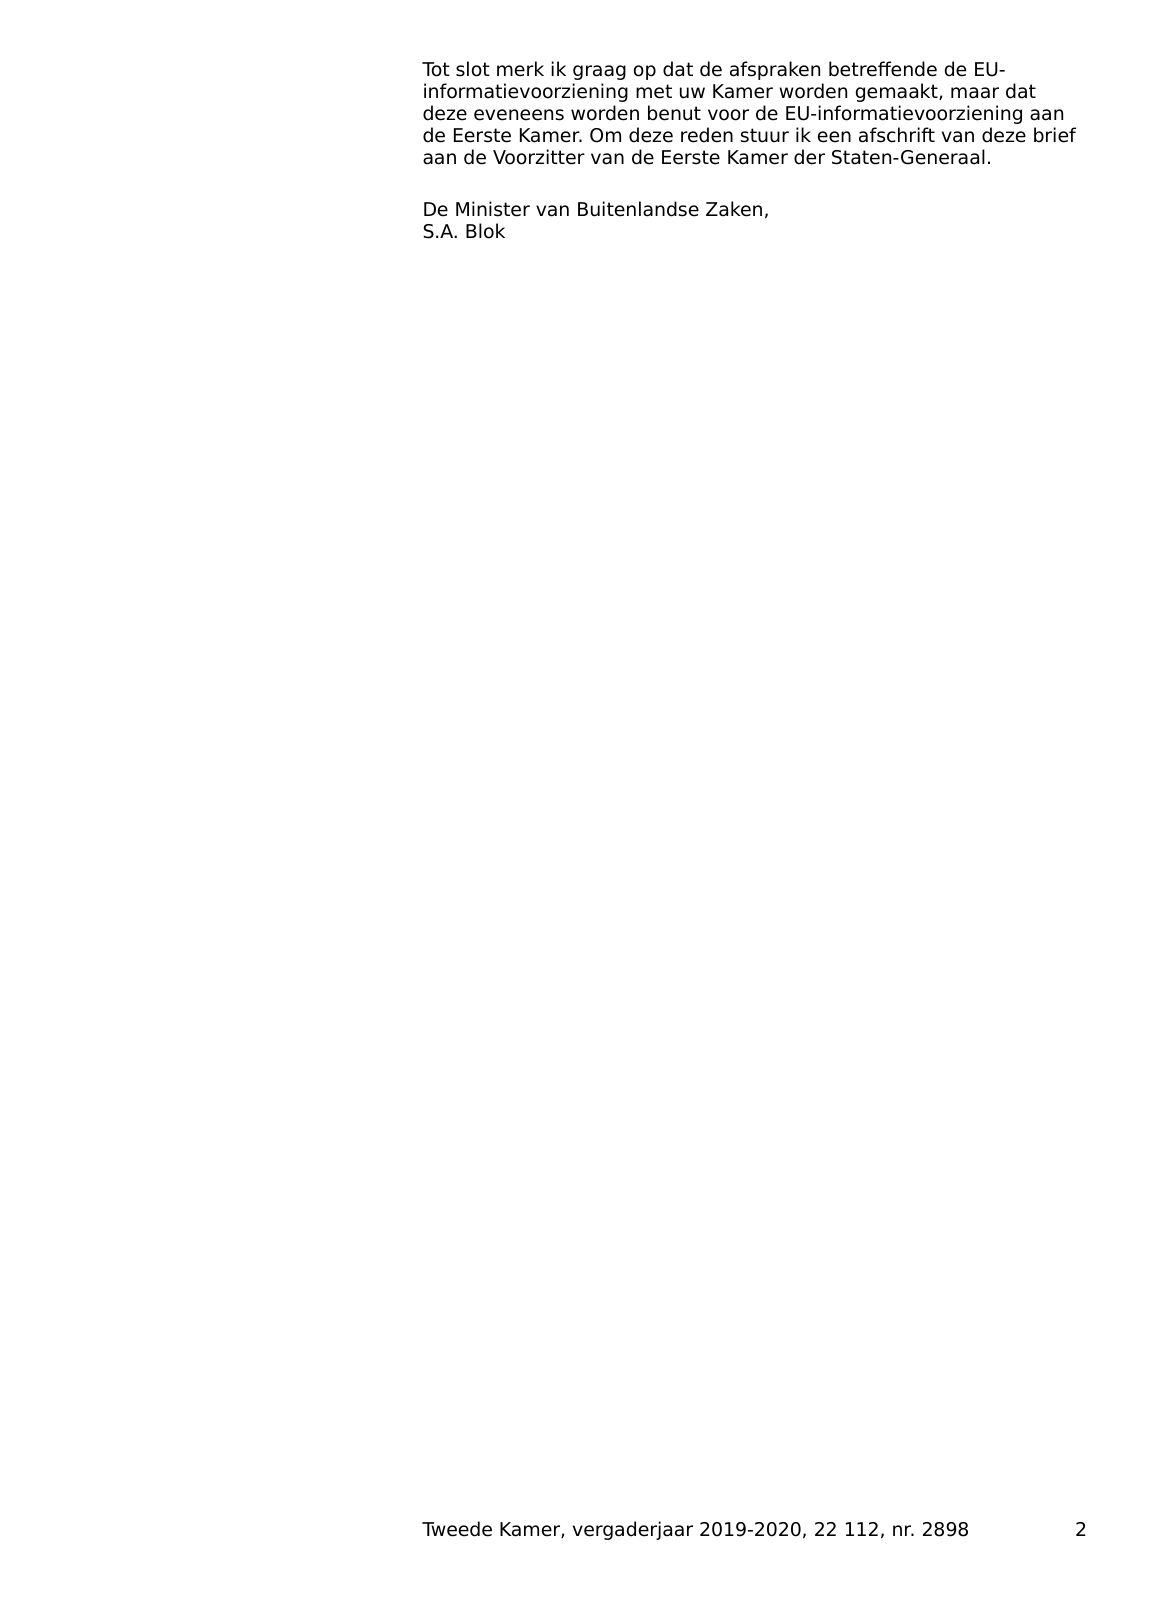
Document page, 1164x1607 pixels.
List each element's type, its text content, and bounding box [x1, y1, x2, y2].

text Tot slot merk ik graag op dat de afspraken betreffende de EU-informatievoorziening met uw Kamer worden gemaakt, maar dat deze eveneens worden benut voor de EU-informatievoorziening aan de Eerste Kamer. Om deze reden stuur ik een afschrift van deze brief aan de Voorzitter van de Eerste Kamer der Staten-Generaal. [422, 59, 1087, 169]
text De Minister van Buitenlandse Zaken, S.A. Blok [422, 199, 1087, 243]
